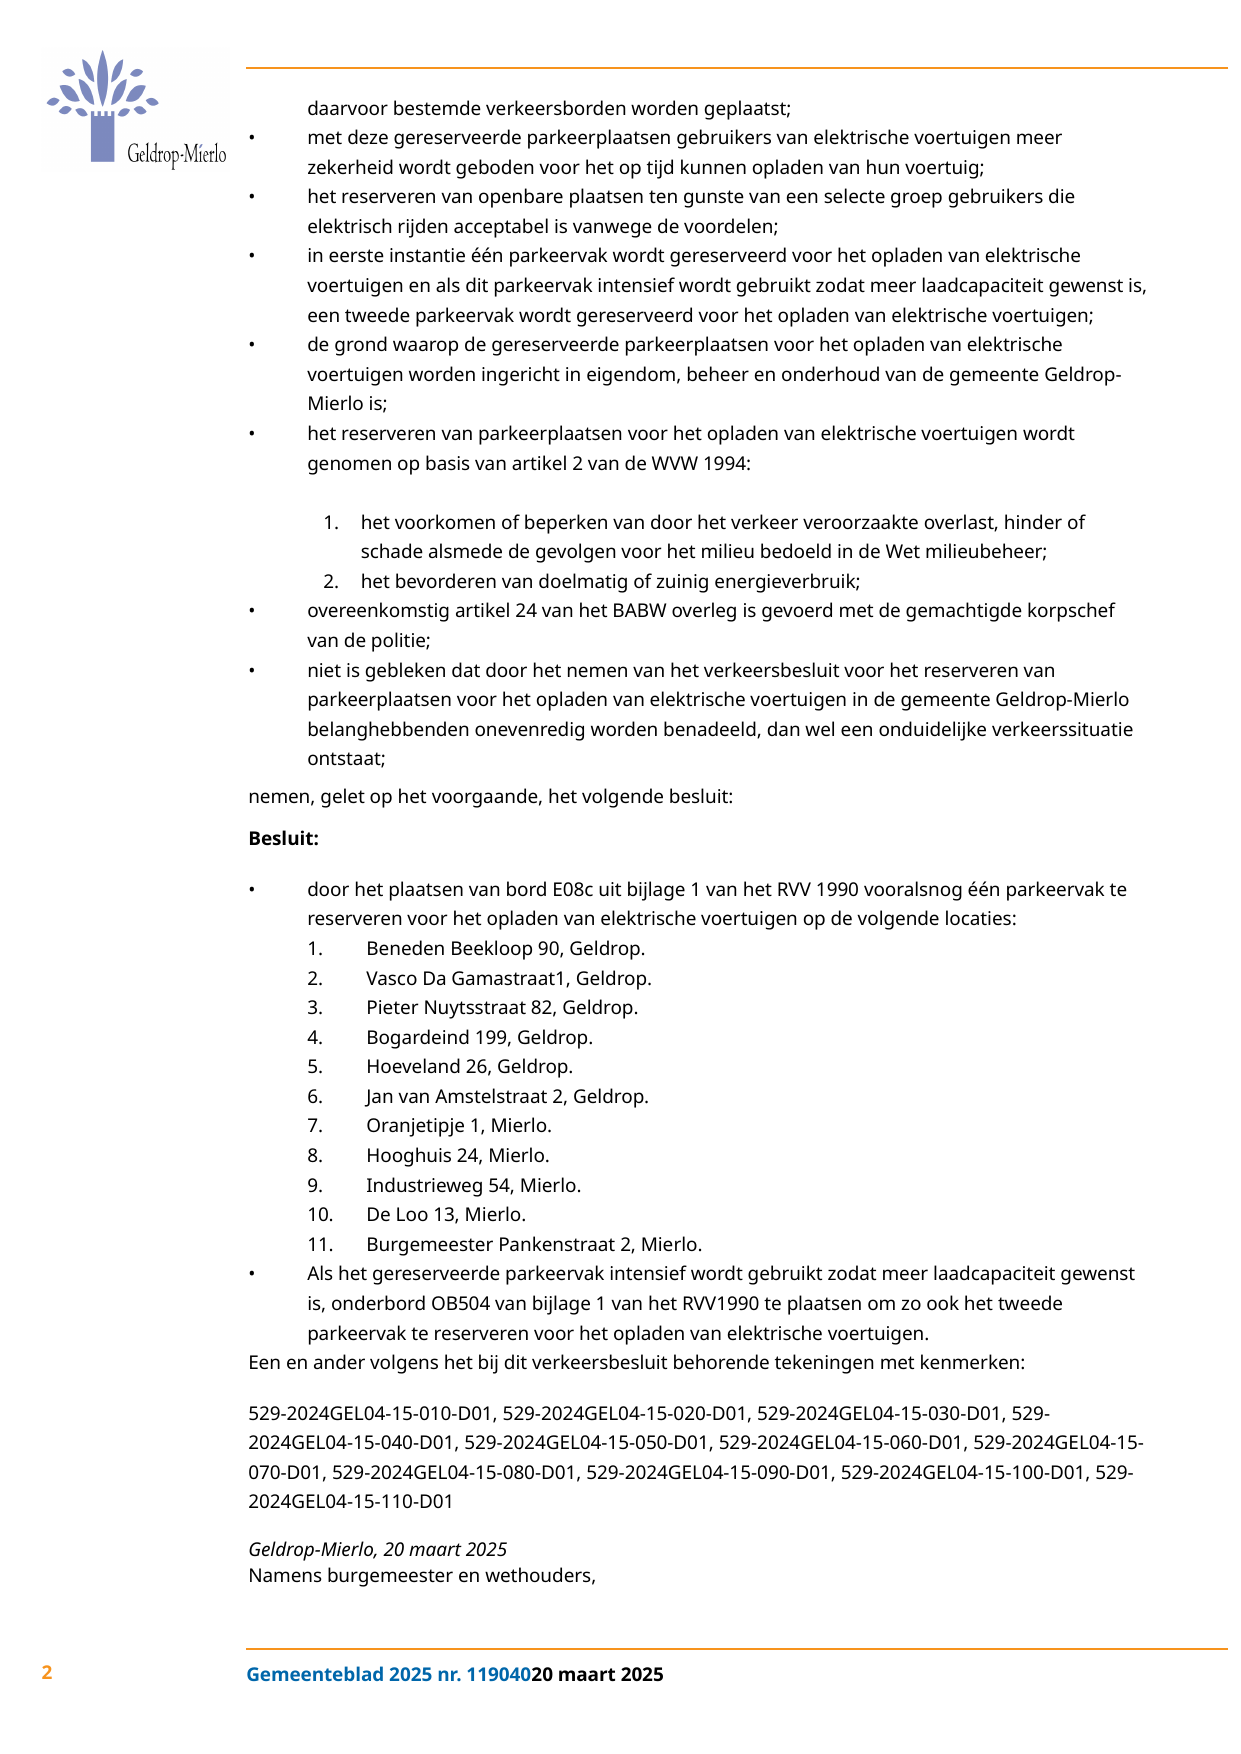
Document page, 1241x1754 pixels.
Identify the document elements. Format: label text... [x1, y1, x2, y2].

picture [41, 47, 231, 172]
text Een en ander volgens het bij dit verkeersbesluit behorende tekeningen met kenmerken: [248, 1349, 1152, 1375]
list in eerste instantie één parkeervak wordt gereserveerd voor het opladen van elektrische voertuigen en als dit parkeervak intensief wordt gebruikt zodat meer laadcapaciteit gewenst is, een tweede parkeervak wordt gereserveerd voor het opladen van elektrische voertuigen; [248, 243, 1152, 328]
text Besluit: [248, 826, 1152, 851]
list Hoeveland 26, Geldrop. [307, 1053, 1152, 1079]
list Pieter Nuytsstraat 82, Geldrop. [307, 994, 1152, 1020]
text Namens burgemeester en wethouders, [248, 1562, 1152, 1588]
list Als het gereserveerde parkeervak intensief wordt gebruikt zodat meer laadcapaciteit gewenst is, onderbord OB504 van bijlage 1 van het RVV1990 te plaatsen om zo ook het tweede parkeervak te reserveren voor het opladen van elektrische voertuigen. [248, 1261, 1152, 1345]
list door het plaatsen van bord E08c uit bijlage 1 van het RVV 1990 vooralsnog één parkeervak te reserveren voor het opladen van elektrische voertuigen op de volgende locaties: [248, 876, 1152, 931]
list daarvoor bestemde verkeersborden worden geplaatst; [248, 95, 1152, 121]
list de grond waarop de gereserveerde parkeerplaatsen voor het opladen van elektrische voertuigen worden ingericht in eigendom, beheer en onderhoud van de gemeente Geldrop-Mierlo is; [248, 331, 1152, 416]
list Vasco Da Gamastraat1, Geldrop. [307, 965, 1152, 990]
text 529-2024GEL04-15-010-D01, 529-2024GEL04-15-020-D01, 529-2024GEL04-15-030-D01, 529-2024GEL04-15-040-D01, 529-2024GEL04-15-050-D01, 529-2024GEL04-15-060-D01, 529-2024GEL04-15-070-D01, 529-2024GEL04-15-080-D01, 529-2024GEL04-15-090-D01, 529-2024GEL04-15-100-D01, 529-2024GEL04-15-110-D01 [248, 1400, 1152, 1514]
list overeenkomstig artikel 24 van het BABW overleg is gevoerd met de gemachtigde korpschef van de politie; [248, 598, 1152, 653]
list met deze gereserveerde parkeerplaatsen gebruikers van elektrische voertuigen meer zekerheid wordt geboden voor het op tijd kunnen opladen van hun voertuig; [248, 124, 1152, 180]
list het reserveren van openbare plaatsen ten gunste van een selecte groep gebruikers die elektrisch rijden acceptabel is vanwege de voordelen; [248, 183, 1152, 239]
list het voorkomen of beperken van door het verkeer veroorzaakte overlast, hinder of schade alsmede de gevolgen voor het milieu bedoeld in de Wet milieubeheer; [323, 509, 1152, 564]
list Bogardeind 199, Geldrop. [307, 1024, 1152, 1049]
list Beneden Beekloop 90, Geldrop. [307, 935, 1152, 961]
text Geldrop-Mierlo, 20 maart 2025 [248, 1536, 1152, 1562]
list het reserveren van parkeerplaatsen voor het opladen van elektrische voertuigen wordt genomen op basis van artikel 2 van de WVW 1994: [248, 420, 1152, 476]
list Industrieweg 54, Mierlo. [307, 1172, 1152, 1197]
text nemen, gelet op het voorgaande, het volgende besluit: [248, 783, 1152, 809]
list het bevorderen van doelmatig of zuinig energieverbruik; [323, 568, 1152, 594]
list Jan van Amstelstraat 2, Geldrop. [307, 1083, 1152, 1109]
list De Loo 13, Mierlo. [307, 1201, 1152, 1227]
list Hooghuis 24, Mierlo. [307, 1142, 1152, 1168]
list Oranjetipje 1, Mierlo. [307, 1113, 1152, 1138]
list niet is gebleken dat door het nemen van het verkeersbesluit voor het reserveren van parkeerplaatsen voor het opladen van elektrische voertuigen in de gemeente Geldrop-Mierlo belanghebbenden onevenredig worden benadeeld, dan wel een onduidelijke verkeerssituatie ontstaat; [248, 657, 1152, 771]
list Burgemeester Pankenstraat 2, Mierlo. [307, 1231, 1152, 1257]
